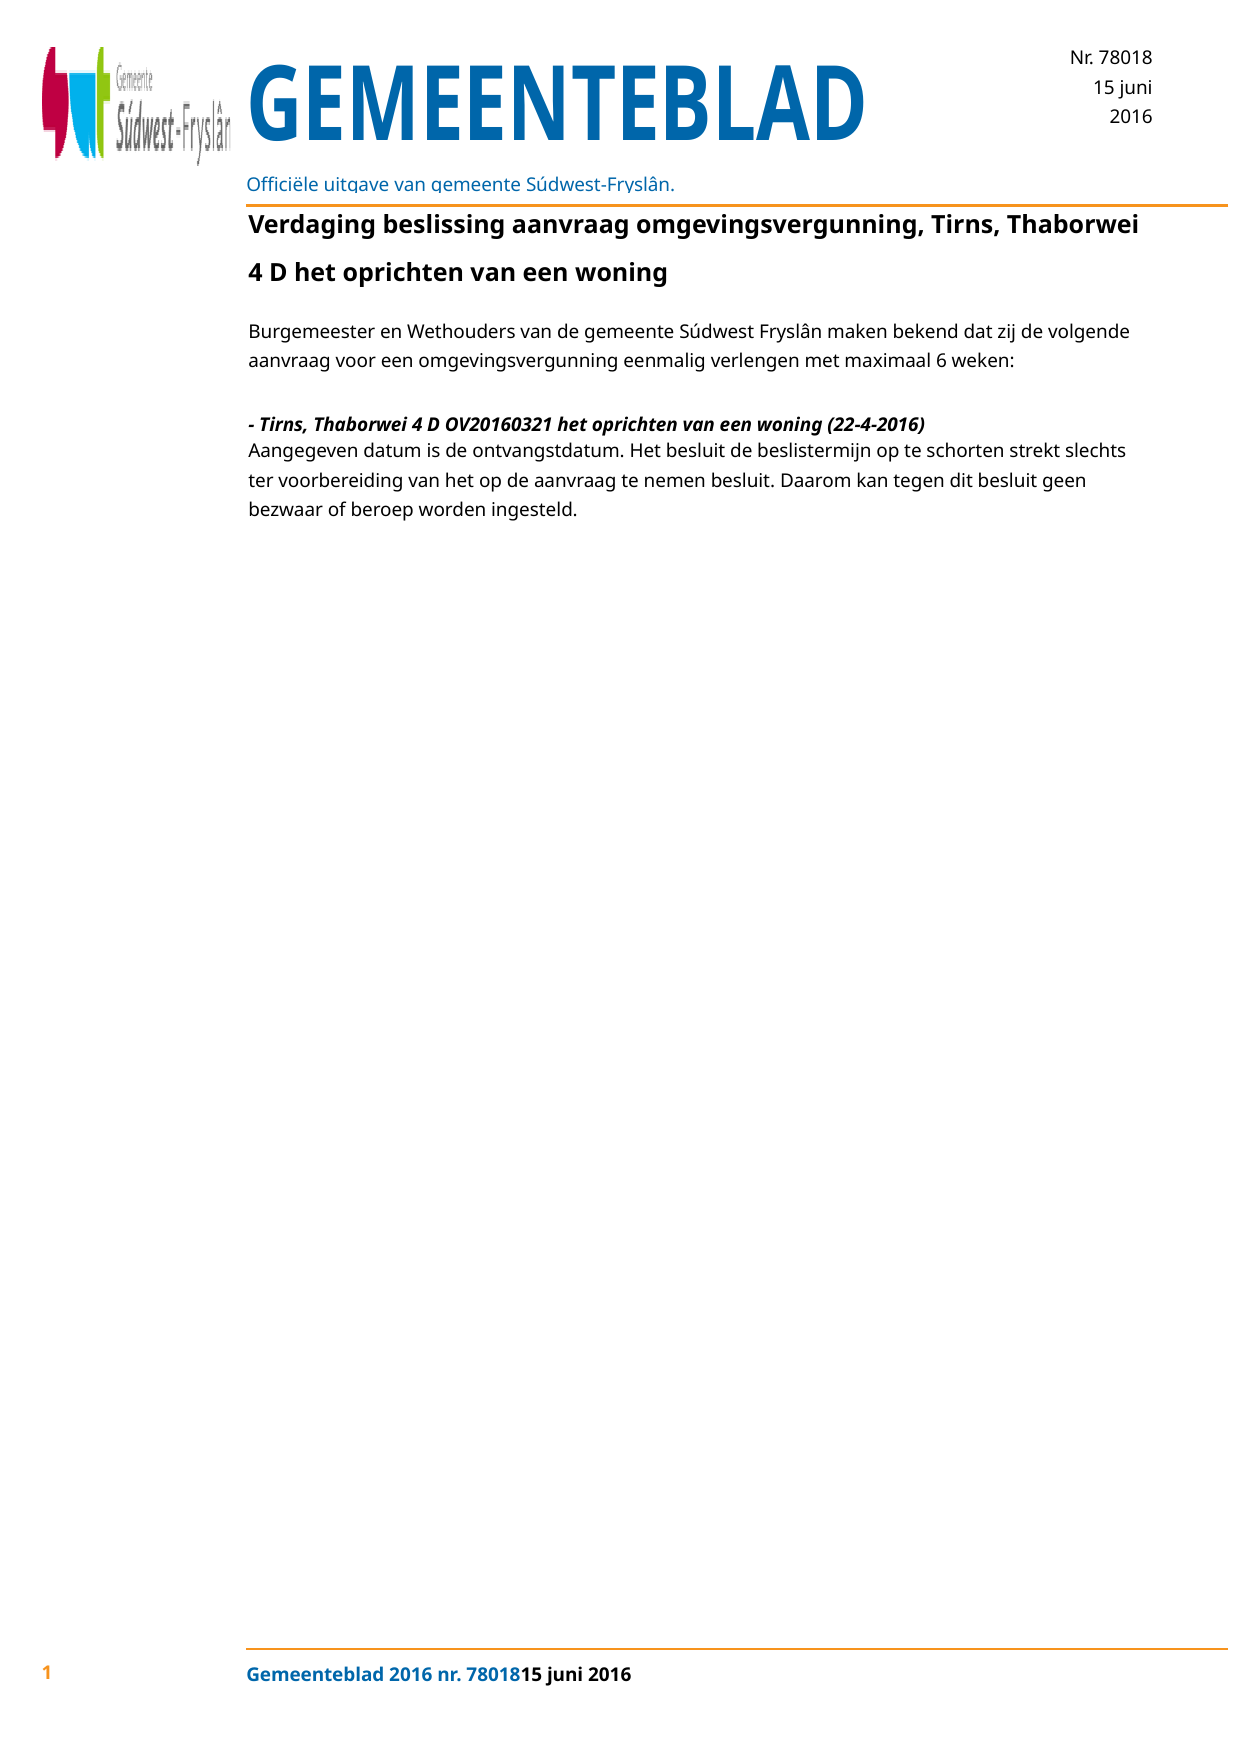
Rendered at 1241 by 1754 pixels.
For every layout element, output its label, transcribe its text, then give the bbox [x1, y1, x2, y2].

text - Tirns, Thaborwei 4 D OV20160321 het oprichten van een woning (22-4-2016) [248, 411, 1152, 437]
text Burgemeester en Wethouders van de gemeente Súdwest Fryslân maken bekend dat zij de volgende aanvraag voor een omgevingsvergunning eenmalig verlengen met maximaal 6 weken: [248, 318, 1152, 373]
text Aangegeven datum is de ontvangstdatum. Het besluit de beslistermijn op te schorten strekt slechts ter voorbereiding van het op de aanvraag te nemen besluit. Daarom kan tegen dit besluit geen bezwaar of beroep worden ingesteld. [248, 437, 1152, 522]
picture [41, 47, 231, 172]
text Verdaging beslissing aanvraag omgevingsvergunning, Tirns, Thaborwei 4 D het oprichten van een woning [248, 207, 1152, 288]
